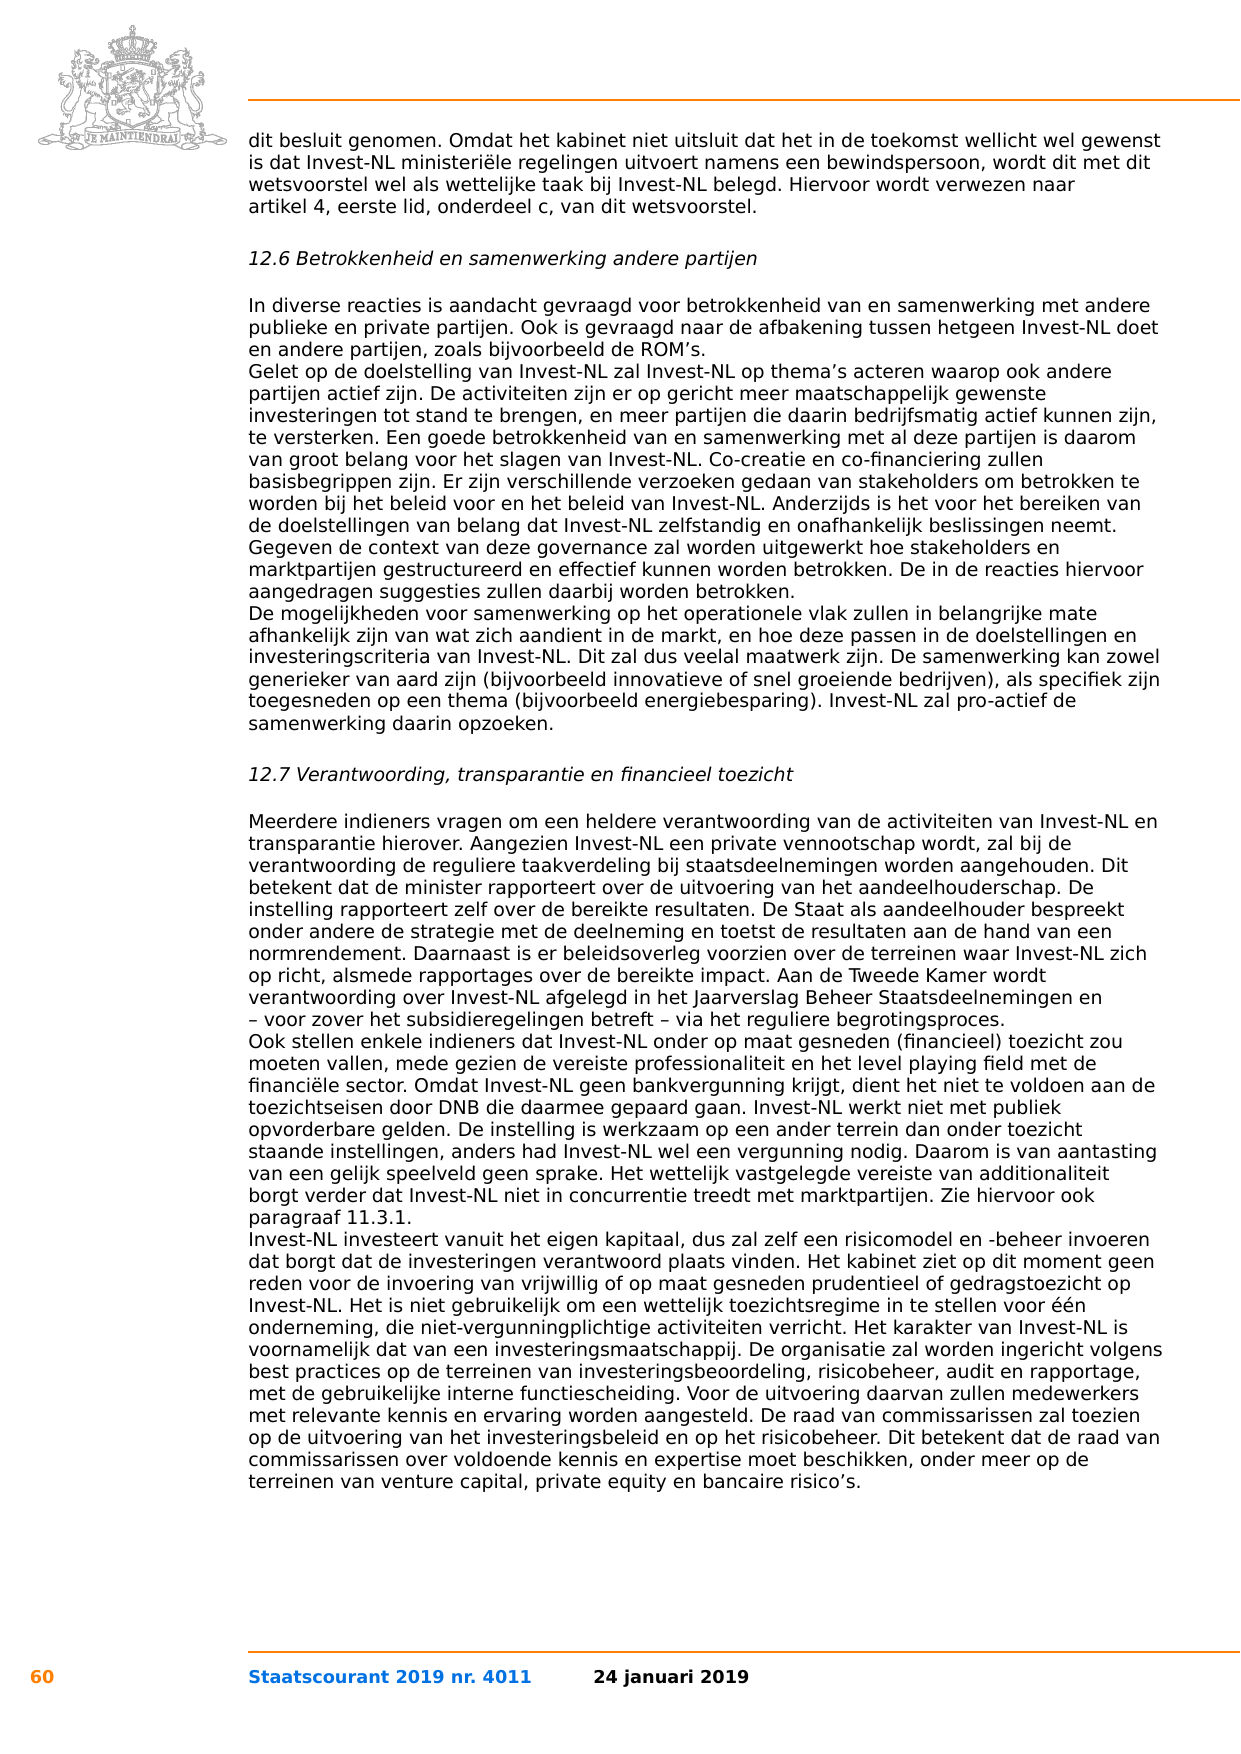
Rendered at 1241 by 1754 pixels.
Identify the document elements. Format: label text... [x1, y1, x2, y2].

text In diverse reacties is aandacht gevraagd voor betrokkenheid van en samenwerking met andere publieke en private partijen. Ook is gevraagd naar de afbakening tussen hetgeen Invest-NL doet en andere partijen, zoals bijvoorbeeld de ROM’s. [248, 295, 1163, 361]
text Meerdere indieners vragen om een heldere verantwoording van de activiteiten van Invest-NL en transparantie hierover. Aangezien Invest-NL een private vennootschap wordt, zal bij de verantwoording de reguliere taakverdeling bij staatsdeelnemingen worden aangehouden. Dit betekent dat de minister rapporteert over de uitvoering van het aandeelhouderschap. De instelling rapporteert zelf over de bereikte resultaten. De Staat als aandeelhouder bespreekt onder andere de strategie met de deelneming en toetst de resultaten aan de hand van een normrendement. Daarnaast is er beleidsoverleg voorzien over de terreinen waar Invest-NL zich op richt, alsmede rapportages over de bereikte impact. Aan de Tweede Kamer wordt verantwoording over Invest-NL afgelegd in het Jaarverslag Beheer Staatsdeelnemingen en – voor zover het subsidieregelingen betreft – via het reguliere begrotingsproces. [248, 811, 1163, 1031]
subtitle 12.7 Verantwoording, transparantie en financieel toezicht [248, 764, 1163, 786]
text dit besluit genomen. Omdat het kabinet niet uitsluit dat het in de toekomst wellicht wel gewenst is dat Invest-NL ministeriële regelingen uitvoert namens een bewindspersoon, wordt dit met dit wetsvoorstel wel als wettelijke taak bij Invest-NL belegd. Hiervoor wordt verwezen naar artikel 4, eerste lid, onderdeel c, van dit wetsvoorstel. [248, 130, 1163, 218]
text Ook stellen enkele indieners dat Invest-NL onder op maat gesneden (financieel) toezicht zou moeten vallen, mede gezien de vereiste professionaliteit en het level playing field met de financiële sector. Omdat Invest-NL geen bankvergunning krijgt, dient het niet te voldoen aan de toezichtseisen door DNB die daarmee gepaard gaan. Invest-NL werkt niet met publiek opvorderbare gelden. De instelling is werkzaam op een ander terrein dan onder toezicht staande instellingen, anders had Invest-NL wel een vergunning nodig. Daarom is van aantasting van een gelijk speelveld geen sprake. Het wettelijk vastgelegde vereiste van additionaliteit borgt verder dat Invest-NL niet in concurrentie treedt met marktpartijen. Zie hiervoor ook paragraaf 11.3.1. [248, 1031, 1163, 1229]
text De mogelijkheden voor samenwerking op het operationele vlak zullen in belangrijke mate afhankelijk zijn van wat zich aandient in de markt, en hoe deze passen in de doelstellingen en investeringscriteria van Invest-NL. Dit zal dus veelal maatwerk zijn. De samenwerking kan zowel generieker van aard zijn (bijvoorbeeld innovatieve of snel groeiende bedrijven), als specifiek zijn toegesneden op een thema (bijvoorbeeld energiebesparing). Invest-NL zal pro-actief de samenwerking daarin opzoeken. [248, 602, 1163, 734]
text Invest-NL investeert vanuit het eigen kapitaal, dus zal zelf een risicomodel en -beheer invoeren dat borgt dat de investeringen verantwoord plaats vinden. Het kabinet ziet op dit moment geen reden voor de invoering van vrijwillig of op maat gesneden prudentieel of gedragstoezicht op Invest-NL. Het is niet gebruikelijk om een wettelijk toezichtsregime in te stellen voor één onderneming, die niet-vergunningplichtige activiteiten verricht. Het karakter van Invest-NL is voornamelijk dat van een investeringsmaatschappij. De organisatie zal worden ingericht volgens best practices op de terreinen van investeringsbeoordeling, risicobeheer, audit en rapportage, met de gebruikelijke interne functiescheiding. Voor de uitvoering daarvan zullen medewerkers met relevante kennis en ervaring worden aangesteld. De raad van commissarissen zal toezien op de uitvoering van het investeringsbeleid en op het risicobeheer. Dit betekent dat de raad van commissarissen over voldoende kennis en expertise moet beschikken, onder meer op de terreinen van venture capital, private equity en bancaire risico’s. [248, 1229, 1163, 1493]
subtitle 12.6 Betrokkenheid en samenwerking andere partijen [248, 248, 1163, 270]
picture [38, 25, 227, 150]
text Gelet op de doelstelling van Invest-NL zal Invest-NL op thema’s acteren waarop ook andere partijen actief zijn. De activiteiten zijn er op gericht meer maatschappelijk gewenste investeringen tot stand te brengen, en meer partijen die daarin bedrijfsmatig actief kunnen zijn, te versterken. Een goede betrokkenheid van en samenwerking met al deze partijen is daarom van groot belang voor het slagen van Invest-NL. Co-creatie en co-financiering zullen basisbegrippen zijn. Er zijn verschillende verzoeken gedaan van stakeholders om betrokken te worden bij het beleid voor en het beleid van Invest-NL. Anderzijds is het voor het bereiken van de doelstellingen van belang dat Invest-NL zelfstandig en onafhankelijk beslissingen neemt. Gegeven de context van deze governance zal worden uitgewerkt hoe stakeholders en marktpartijen gestructureerd en effectief kunnen worden betrokken. De in de reacties hiervoor aangedragen suggesties zullen daarbij worden betrokken. [248, 361, 1163, 602]
